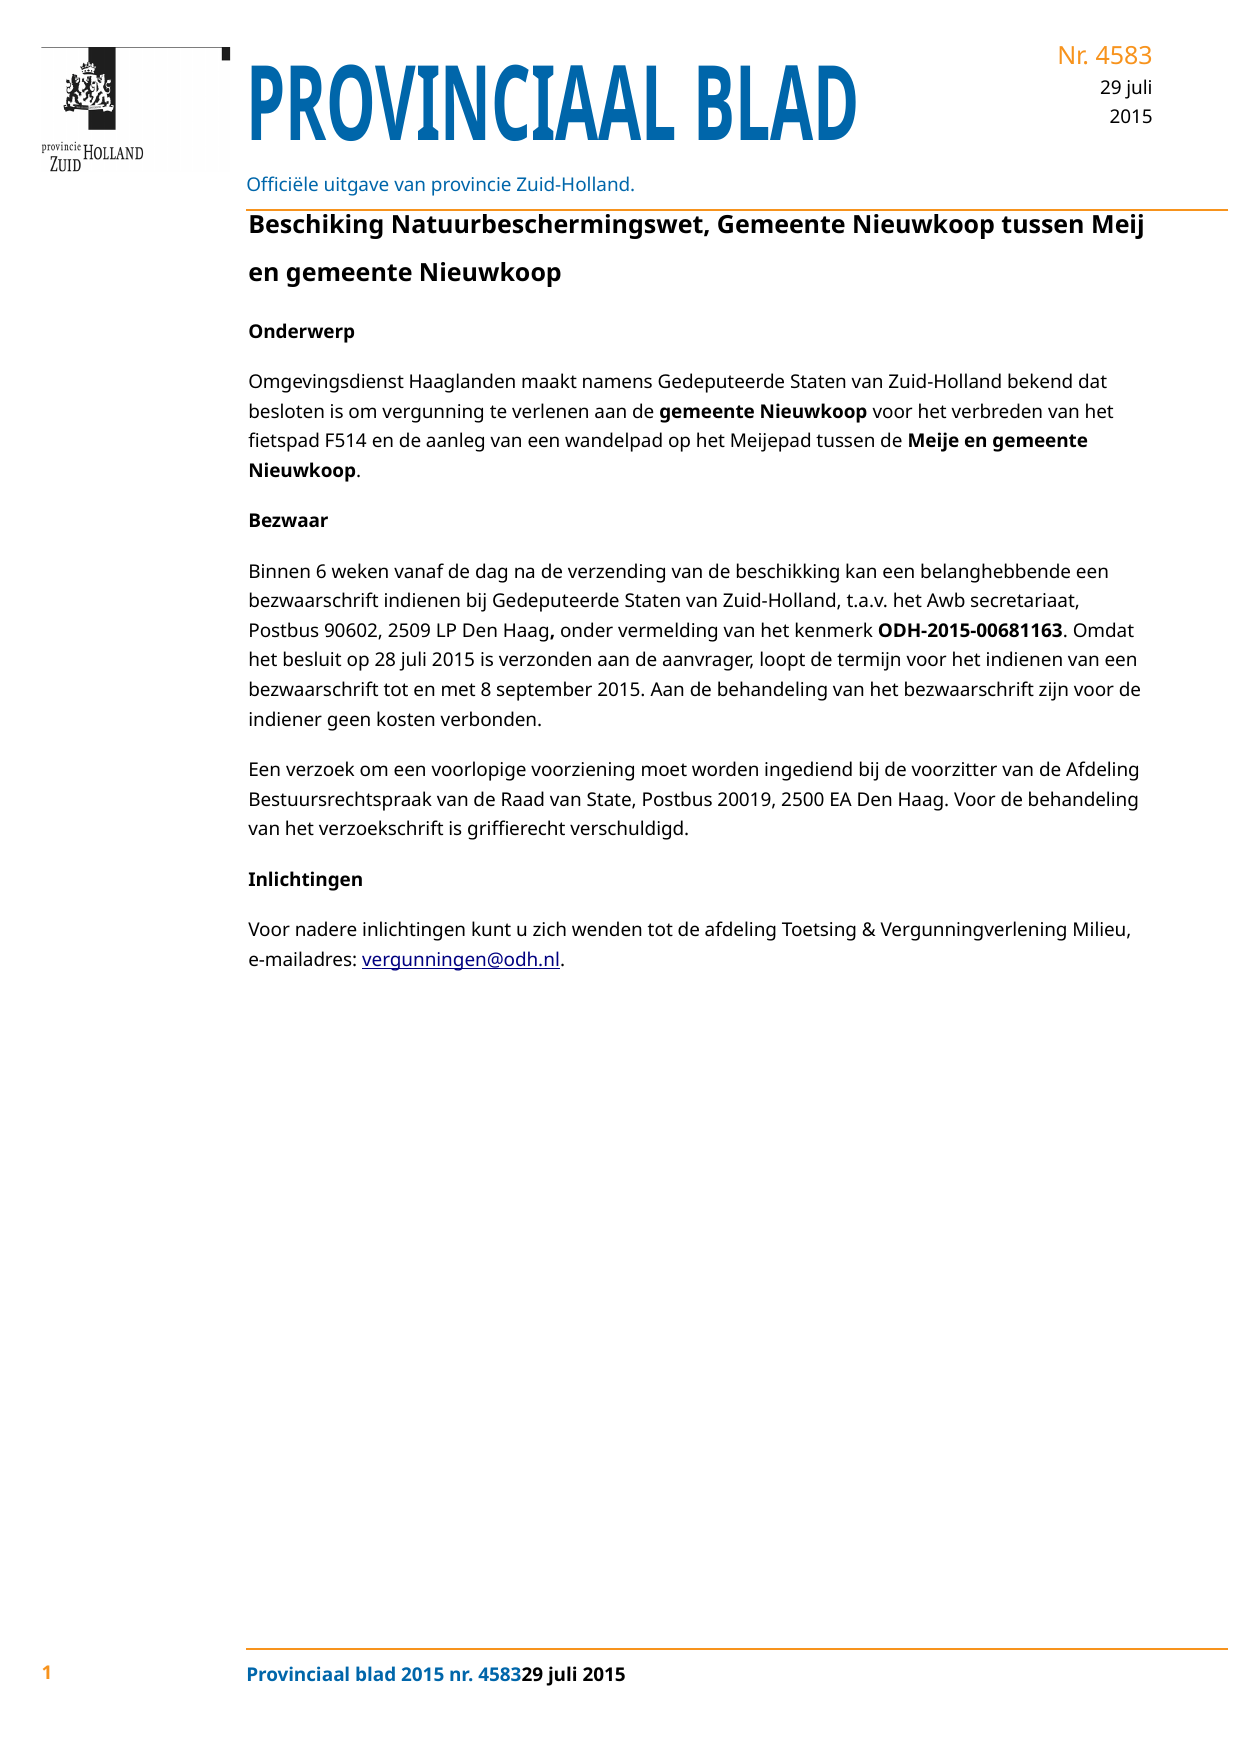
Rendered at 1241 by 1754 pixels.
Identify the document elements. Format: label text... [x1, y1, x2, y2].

text Onderwerp [248, 318, 1152, 344]
text Een verzoek om een voorlopige voorziening moet worden ingediend bij de voorzitter van de Afdeling Bestuursrechtspraak van de Raad van State, Postbus 20019, 2500 EA Den Haag. Voor de behandeling van het verzoekschrift is griffierecht verschuldigd. [248, 756, 1152, 841]
text Beschiking Natuurbeschermingswet, Gemeente Nieuwkoop tussen Meij en gemeente Nieuwkoop [248, 211, 1152, 288]
text Binnen 6 weken vanaf de dag na de verzending van de beschikking kan een belanghebbende een bezwaarschrift indienen bij Gedeputeerde Staten van Zuid-Holland, t.a.v. het Awb secretariaat, Postbus 90602, 2509 LP Den Haag, onder vermelding van het kenmerk ODH-2015-00681163. Omdat het besluit op 28 juli 2015 is verzonden aan de aanvrager, loopt de termijn voor het indienen van een bezwaarschrift tot en met 8 september 2015. Aan de behandeling van het bezwaarschrift zijn voor de indiener geen kosten verbonden. [248, 558, 1152, 732]
text Voor nadere inlichtingen kunt u zich wenden tot de afdeling Toetsing & Vergunningverlening Milieu, e-mailadres: vergunningen@odh.nl. [248, 916, 1152, 972]
text Bezwaar [248, 507, 1152, 533]
text Inlichtingen [248, 866, 1152, 892]
picture [41, 47, 231, 172]
text Omgevingsdienst Haaglanden maakt namens Gedeputeerde Staten van Zuid-Holland bekend dat besloten is om vergunning te verlenen aan de gemeente Nieuwkoop voor het verbreden van het fietspad F514 en de aanleg van een wandelpad op het Meijepad tussen de Meije en gemeente Nieuwkoop. [248, 368, 1152, 483]
